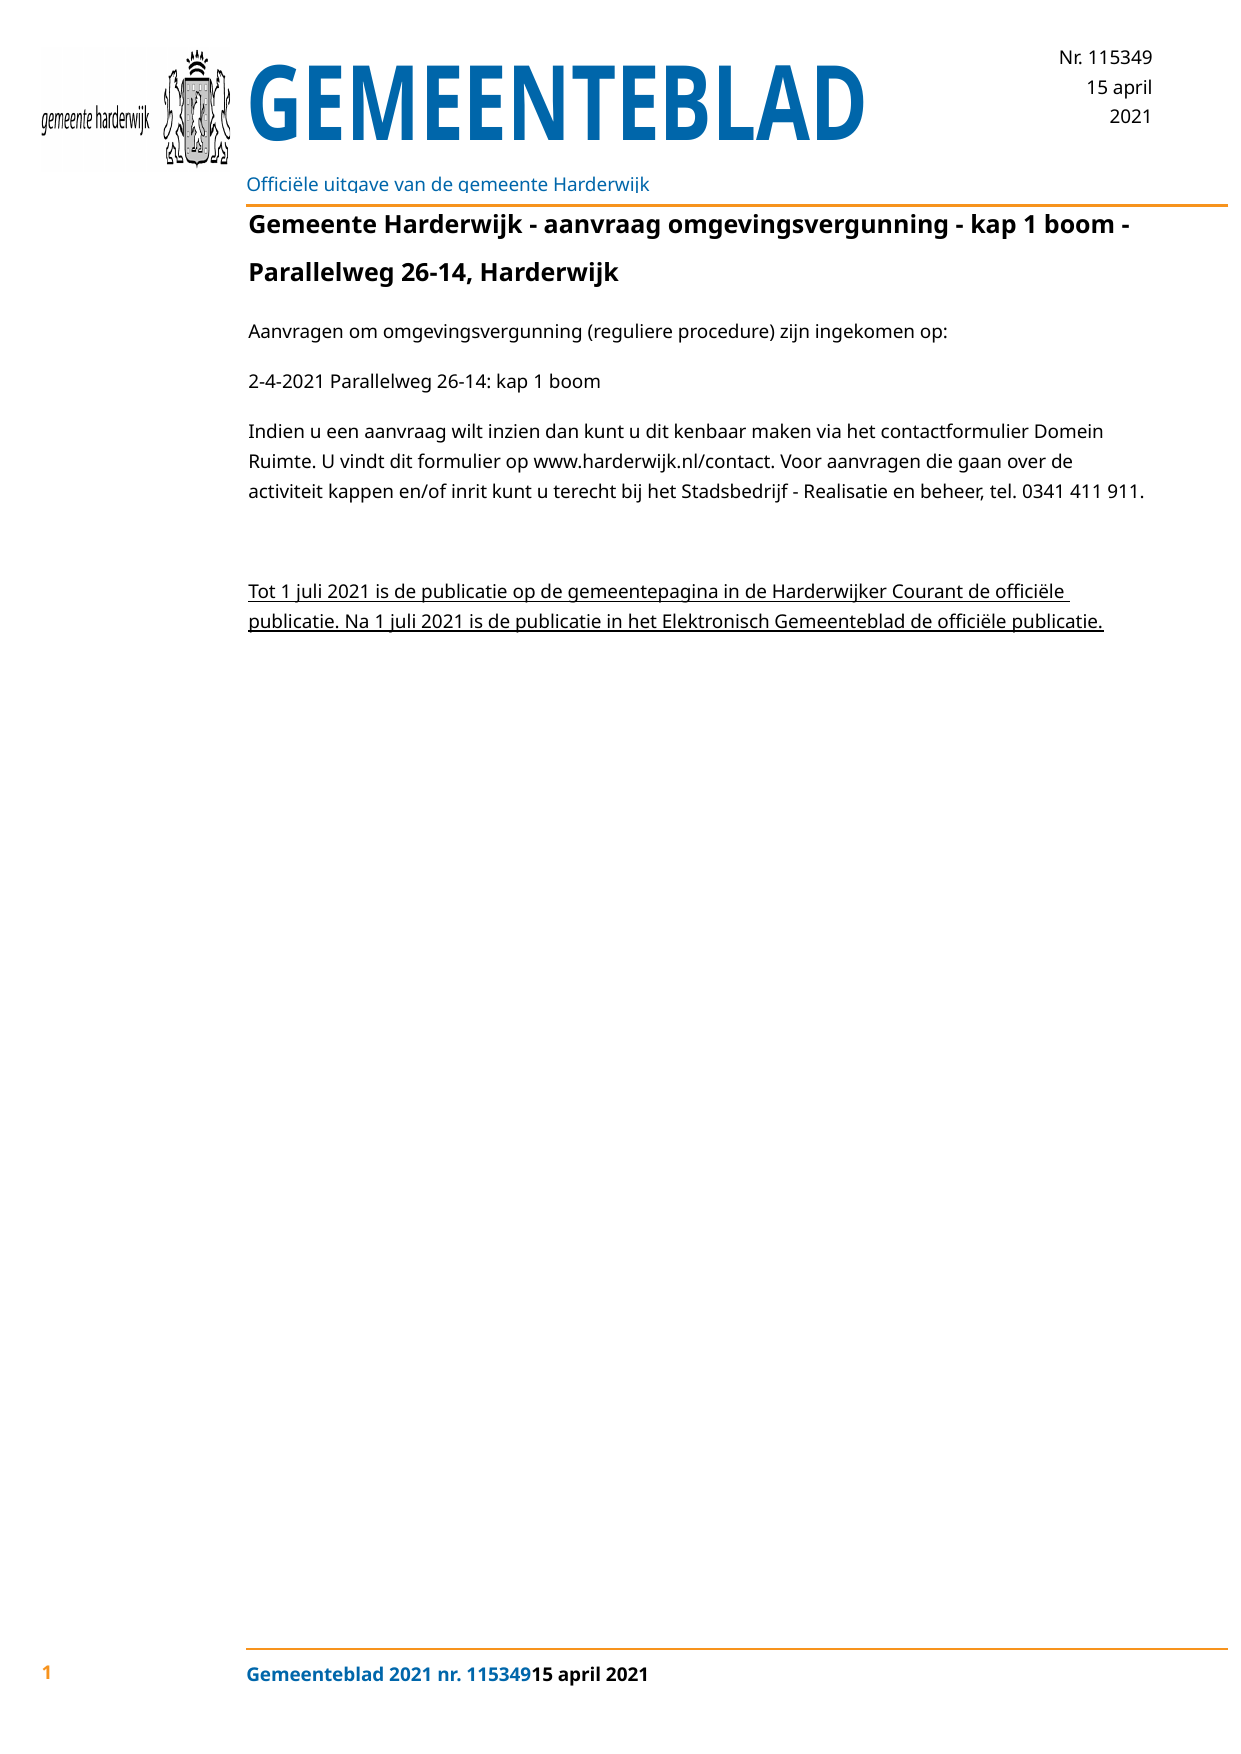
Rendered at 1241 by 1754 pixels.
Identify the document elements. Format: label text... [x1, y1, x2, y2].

text 2-4-2021 Parallelweg 26-14: kap 1 boom [248, 368, 1152, 394]
text Indien u een aanvraag wilt inzien dan kunt u dit kenbaar maken via het contactformulier Domein Ruimte. U vindt dit formulier op www.harderwijk.nl/contact. Voor aanvragen die gaan over de activiteit kappen en/of inrit kunt u terecht bij het Stadsbedrijf - Realisatie en beheer, tel. 0341 411 911. [248, 419, 1152, 504]
text Aanvragen om omgevingsvergunning (reguliere procedure) zijn ingekomen op: [248, 318, 1152, 344]
picture [41, 47, 231, 172]
text Tot 1 juli 2021 is de publicatie op de gemeentepagina in de Harderwijker Courant de officiële publicatie. Na 1 juli 2021 is de publicatie in het Elektronisch Gemeenteblad de officiële publicatie. [248, 579, 1152, 634]
text Gemeente Harderwijk - aanvraag omgevingsvergunning - kap 1 boom - Parallelweg 26-14, Harderwijk [248, 207, 1152, 288]
